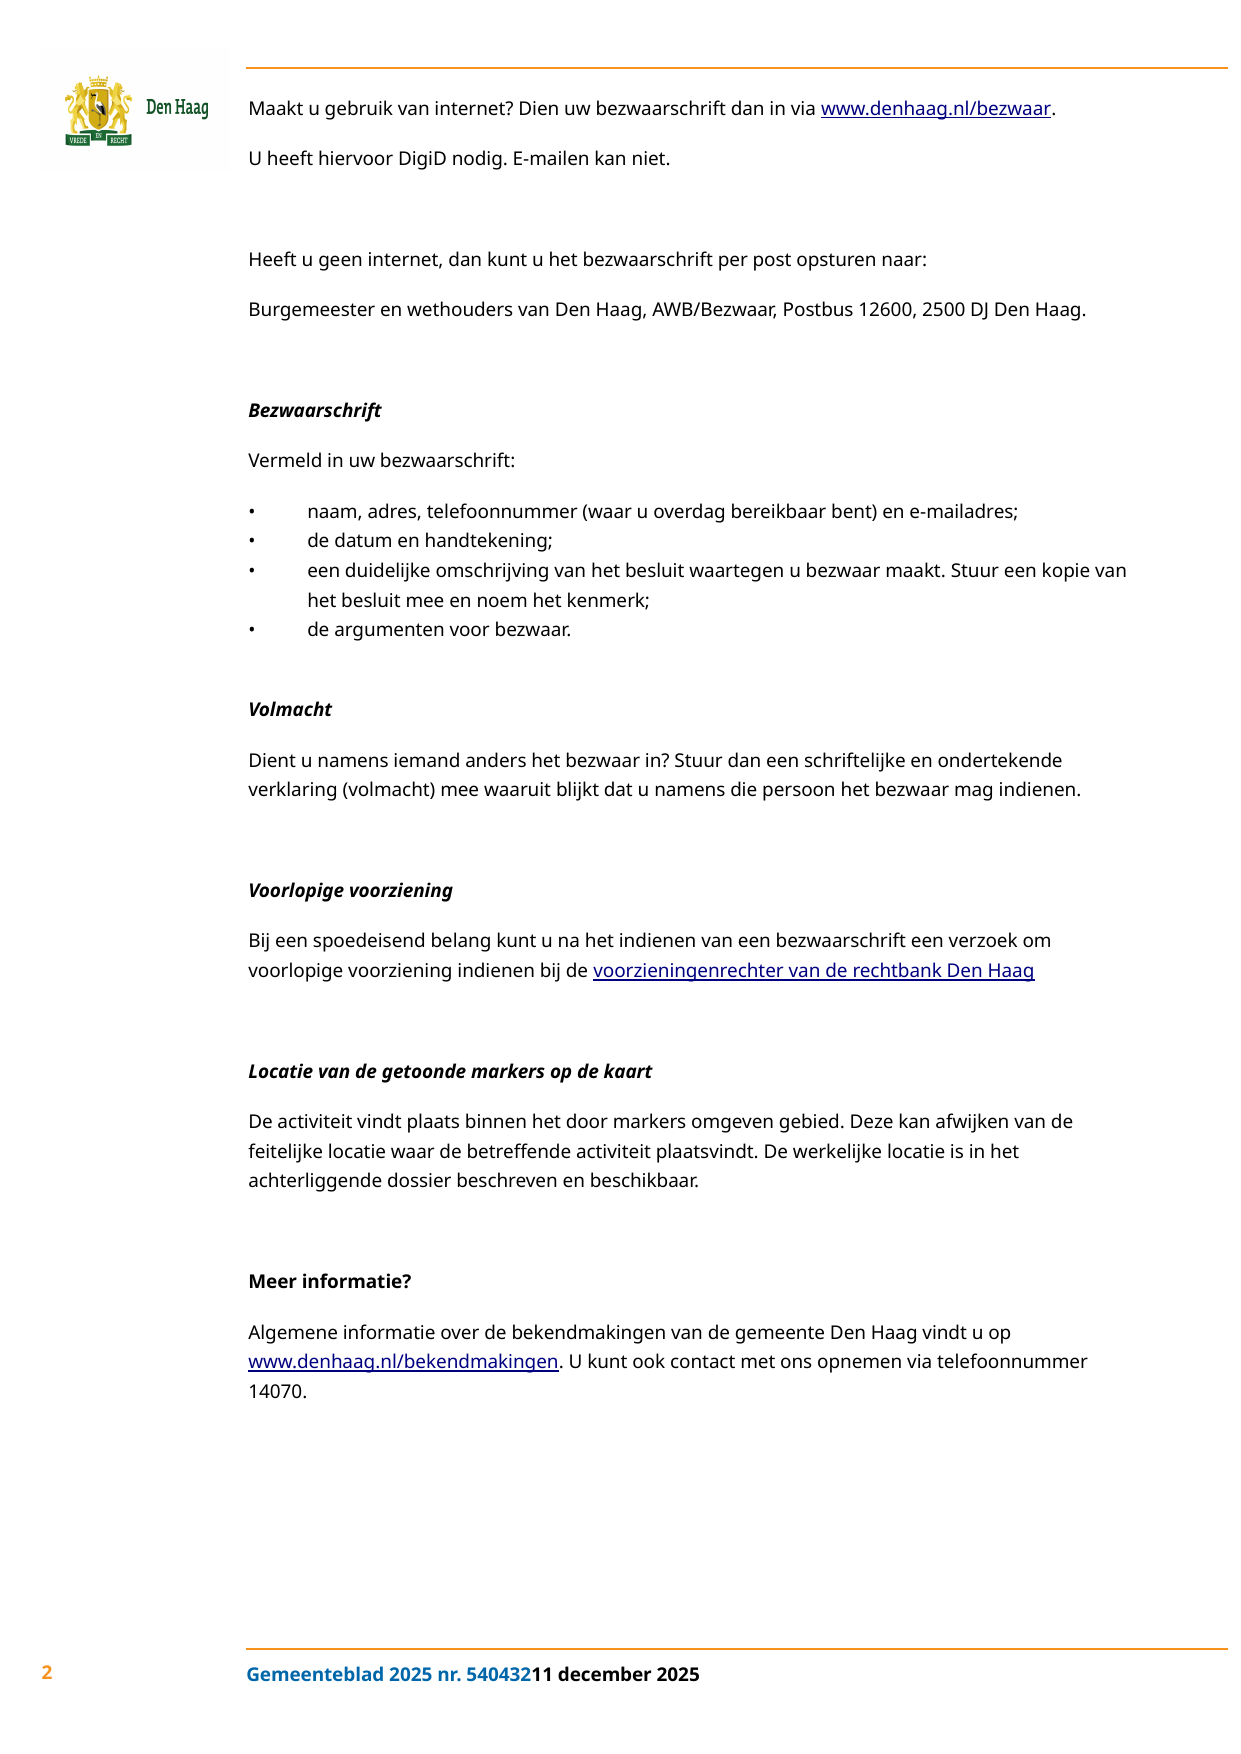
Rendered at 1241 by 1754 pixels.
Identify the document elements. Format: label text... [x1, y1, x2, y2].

text Bij een spoedeisend belang kunt u na het indienen van een bezwaarschrift een verzoek om voorlopige voorziening indienen bij de voorzieningenrechter van de rechtbank Den Haag [248, 928, 1152, 983]
list de datum en handtekening; [248, 528, 1152, 553]
text Maakt u gebruik van internet? Dien uw bezwaarschrift dan in via www.denhaag.nl/bezwaar. [248, 95, 1152, 121]
list de argumenten voor bezwaar. [248, 616, 1152, 642]
text Voorlopige voorziening [248, 877, 1152, 903]
text U heeft hiervoor DigiD nodig. E-mailen kan niet. [248, 145, 1152, 171]
list naam, adres, telefoonnummer (waar u overdag bereikbaar bent) en e-mailadres; [248, 498, 1152, 524]
picture [41, 47, 231, 172]
text Bezwaarschrift [248, 397, 1152, 423]
text Volmacht [248, 696, 1152, 722]
text Burgemeester en wethouders van Den Haag, AWB/Bezwaar, Postbus 12600, 2500 DJ Den Haag. [248, 296, 1152, 322]
text Dient u namens iemand anders het bezwaar in? Stuur dan een schriftelijke en ondertekende verklaring (volmacht) mee waaruit blijkt dat u namens die persoon het bezwaar mag indienen. [248, 747, 1152, 802]
text Locatie van de getoonde markers op de kaart [248, 1058, 1152, 1084]
text Heeft u geen internet, dan kunt u het bezwaarschrift per post opsturen naar: [248, 246, 1152, 272]
list een duidelijke omschrijving van het besluit waartegen u bezwaar maakt. Stuur een kopie van het besluit mee en noem het kenmerk; [248, 557, 1152, 613]
text Vermeld in uw bezwaarschrift: [248, 448, 1152, 473]
text Algemene informatie over de bekendmakingen van de gemeente Den Haag vindt u op www.denhaag.nl/bekendmakingen. U kunt ook contact met ons opnemen via telefoonnummer 14070. [248, 1319, 1152, 1404]
text Meer informatie? [248, 1268, 1152, 1294]
text De activiteit vindt plaats binnen het door markers omgeven gebied. Deze kan afwijken van de feitelijke locatie waar de betreffende activiteit plaatsvindt. De werkelijke locatie is in het achterliggende dossier beschreven en beschikbaar. [248, 1108, 1152, 1193]
